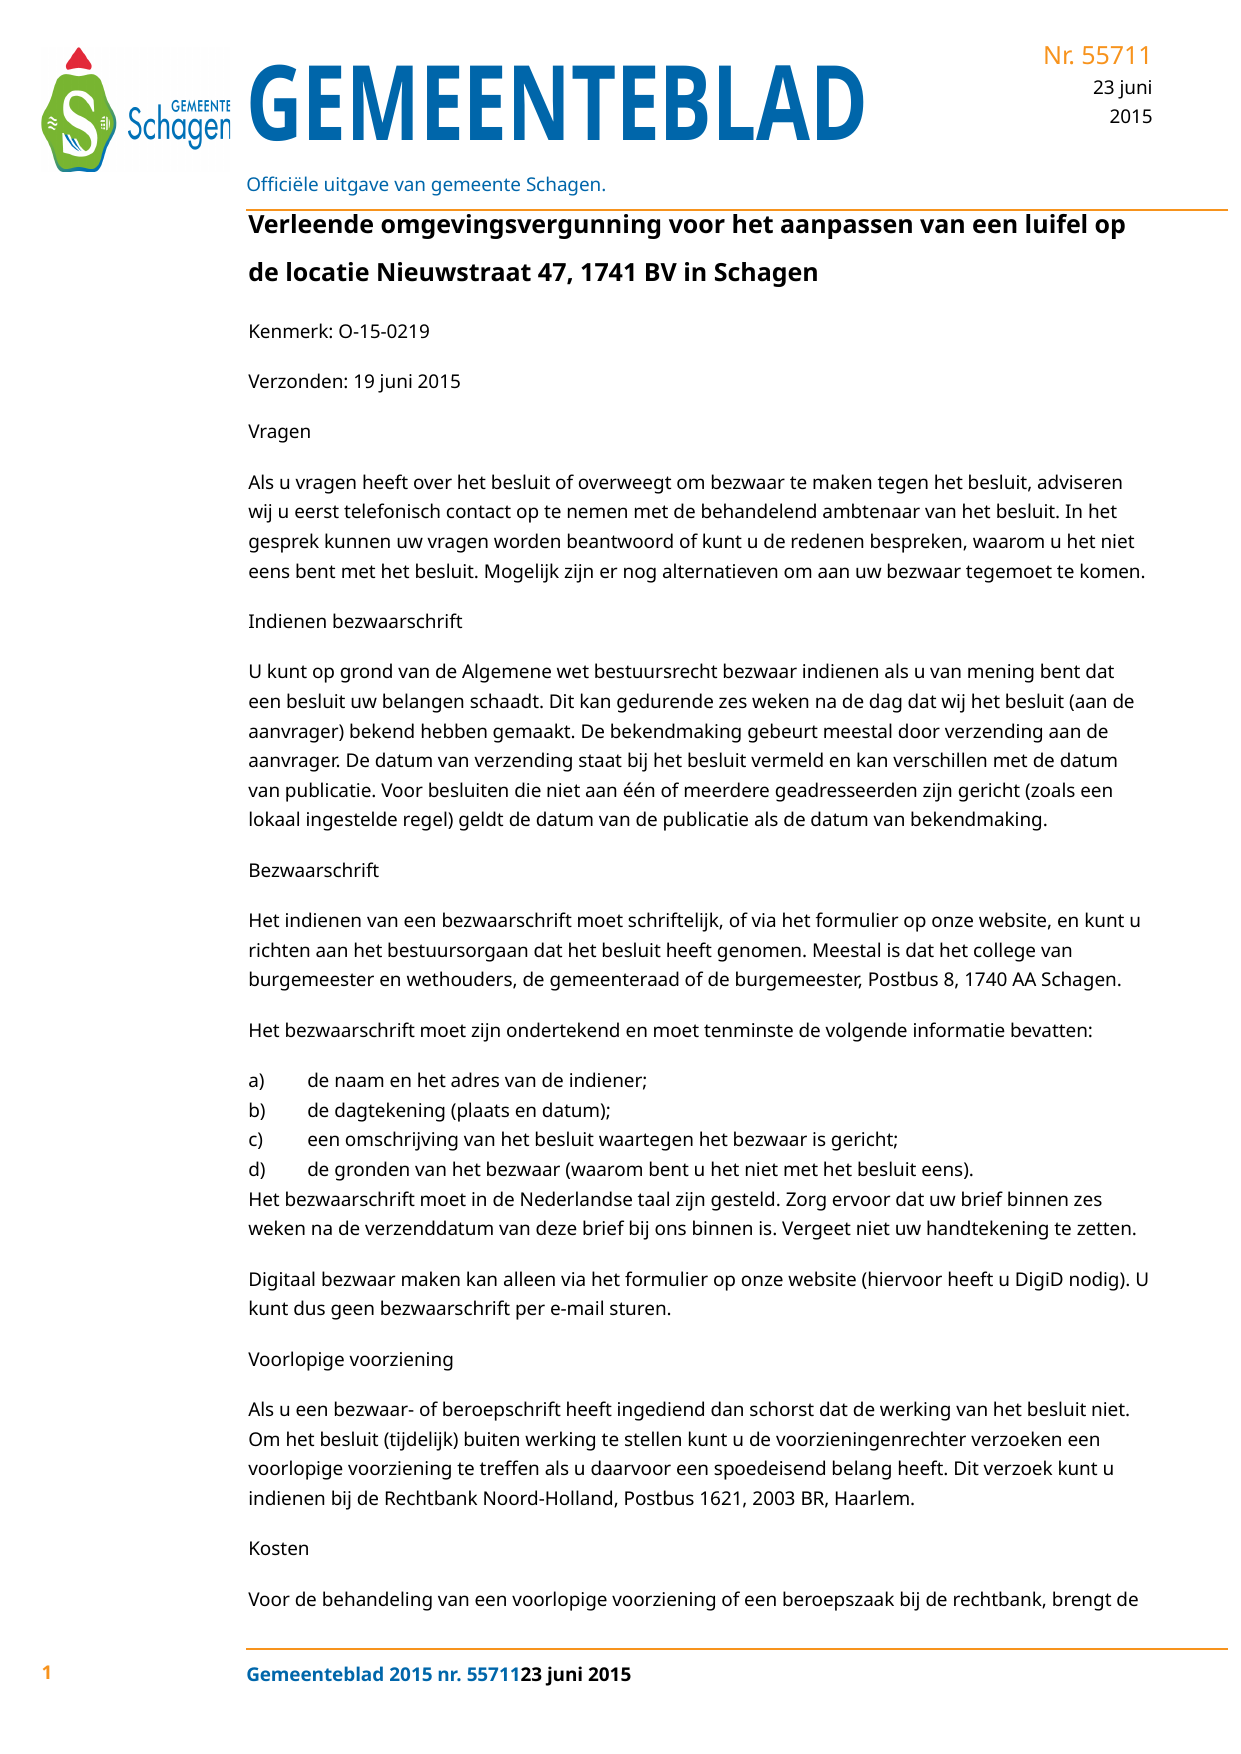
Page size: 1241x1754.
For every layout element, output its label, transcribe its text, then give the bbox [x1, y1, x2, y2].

text Het indienen van een bezwaarschrift moet schriftelijk, of via het formulier op onze website, en kunt u richten aan het bestuursorgaan dat het besluit heeft genomen. Meestal is dat het college van burgemeester en wethouders, de gemeenteraad of de burgemeester, Postbus 8, 1740 AA Schagen. [248, 907, 1152, 992]
list de gronden van het bezwaar (waarom bent u het niet met het besluit eens). [248, 1156, 1152, 1182]
text Voorlopige voorziening [248, 1346, 1152, 1372]
list de naam en het adres van de indiener; [248, 1067, 1152, 1093]
text Kosten [248, 1535, 1152, 1561]
text Indienen bezwaarschrift [248, 608, 1152, 634]
list een omschrijving van het besluit waartegen het bezwaar is gericht; [248, 1127, 1152, 1152]
text Verzonden: 19 juni 2015 [248, 368, 1152, 394]
text Verleende omgevingsvergunning voor het aanpassen van een luifel op de locatie Nieuwstraat 47, 1741 BV in Schagen [248, 211, 1152, 288]
text U kunt op grond van de Algemene wet bestuursrecht bezwaar indienen als u van mening bent dat een besluit uw belangen schaadt. Dit kan gedurende zes weken na de dag dat wij het besluit (aan de aanvrager) bekend hebben gemaakt. De bekendmaking gebeurt meestal door verzending aan de aanvrager. De datum van verzending staat bij het besluit vermeld en kan verschillen met de datum van publicatie. Voor besluiten die niet aan één of meerdere geadresseerden zijn gericht (zoals een lokaal ingestelde regel) geldt de datum van de publicatie als de datum van bekendmaking. [248, 659, 1152, 832]
text Bezwaarschrift [248, 857, 1152, 883]
text Vragen [248, 419, 1152, 444]
text Kenmerk: O-15-0219 [248, 318, 1152, 344]
list de dagtekening (plaats en datum); [248, 1097, 1152, 1123]
text Als u een bezwaar- of beroepschrift heeft ingediend dan schorst dat de werking van het besluit niet. Om het besluit (tijdelijk) buiten werking te stellen kunt u de voorzieningenrechter verzoeken een voorlopige voorziening te treffen als u daarvoor een spoedeisend belang heeft. Dit verzoek kunt u indienen bij de Rechtbank Noord-Holland, Postbus 1621, 2003 BR, Haarlem. [248, 1396, 1152, 1511]
text Voor de behandeling van een voorlopige voorziening of een beroepszaak bij de rechtbank, brengt de [248, 1586, 1152, 1612]
text Het bezwaarschrift moet in de Nederlandse taal zijn gesteld. Zorg ervoor dat uw brief binnen zes weken na de verzenddatum van deze brief bij ons binnen is. Vergeet niet uw handtekening te zetten. [248, 1186, 1152, 1241]
text Het bezwaarschrift moet zijn ondertekend en moet tenminste de volgende informatie bevatten: [248, 1017, 1152, 1043]
picture [41, 47, 231, 172]
text Als u vragen heeft over het besluit of overweegt om bezwaar te maken tegen het besluit, adviseren wij u eerst telefonisch contact op te nemen met de behandelend ambtenaar van het besluit. In het gesprek kunnen uw vragen worden beantwoord of kunt u de redenen bespreken, waarom u het niet eens bent met het besluit. Mogelijk zijn er nog alternatieven om aan uw bezwaar tegemoet te komen. [248, 469, 1152, 584]
text Digitaal bezwaar maken kan alleen via het formulier op onze website (hiervoor heeft u DigiD nodig). U kunt dus geen bezwaarschrift per e-mail sturen. [248, 1266, 1152, 1321]
